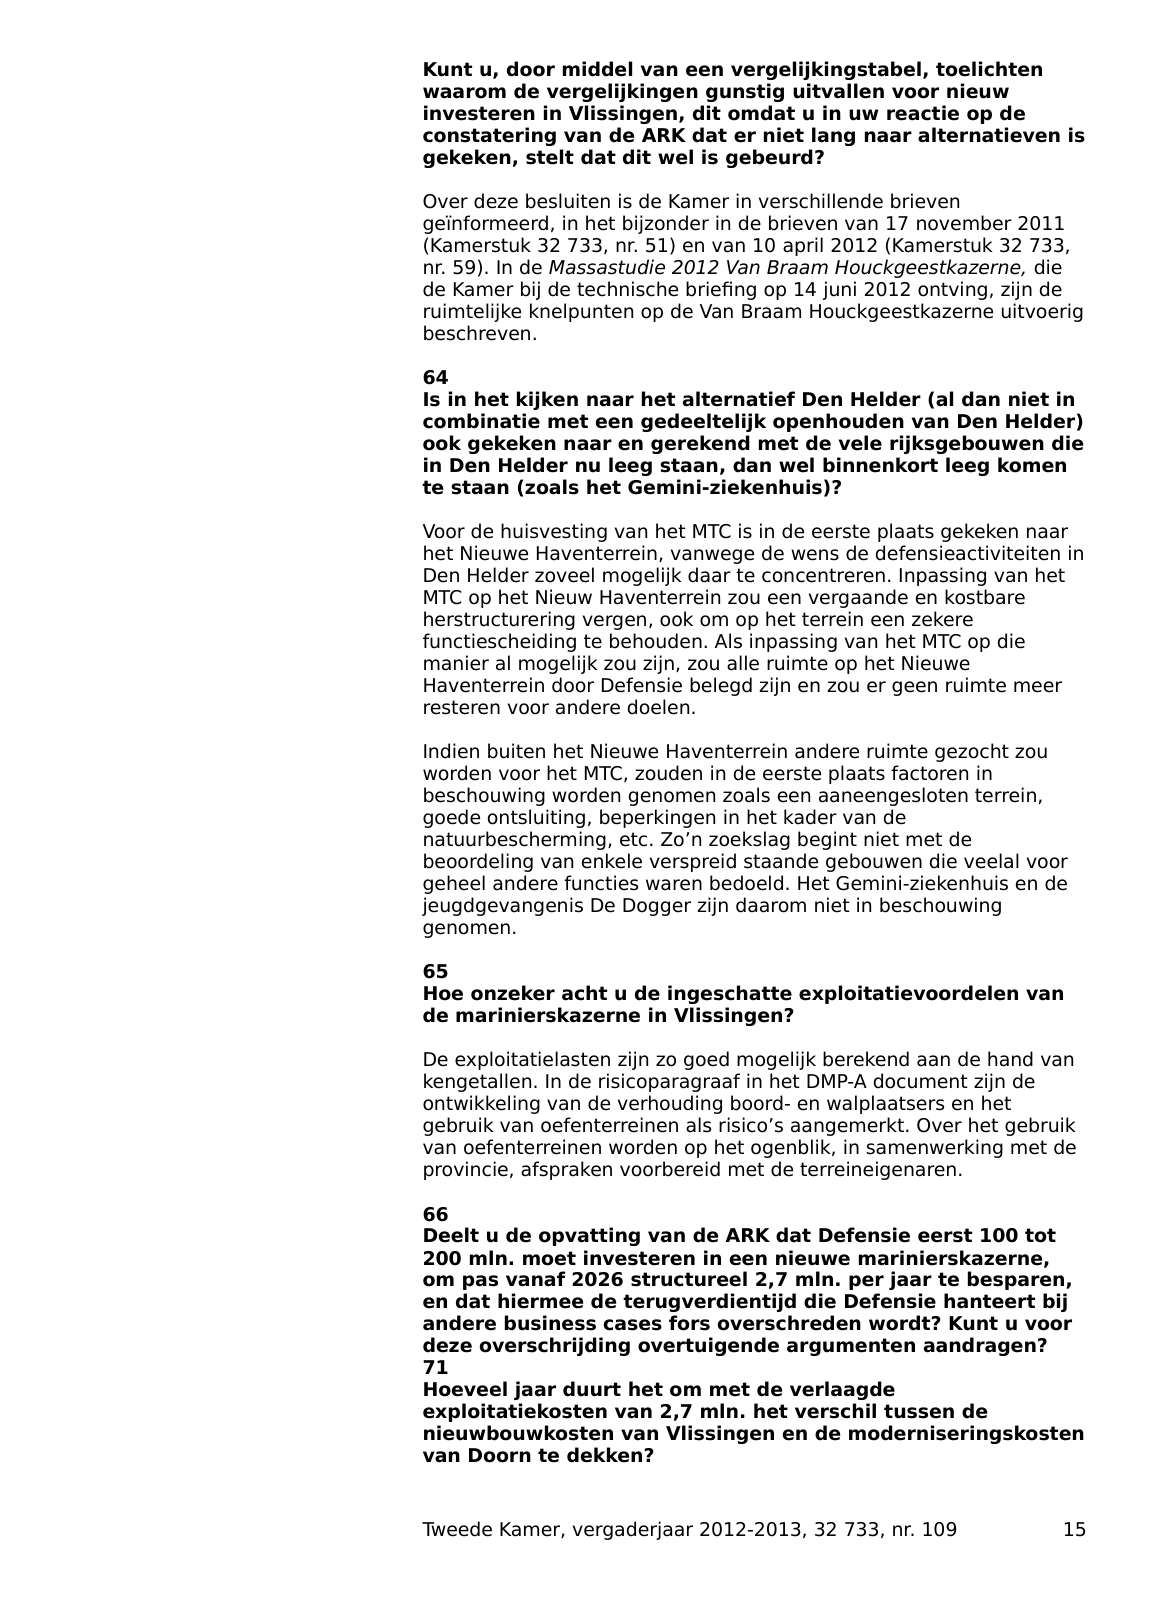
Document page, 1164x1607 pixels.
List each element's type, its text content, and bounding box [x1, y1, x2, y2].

text 64 [422, 367, 1087, 389]
text De exploitatielasten zijn zo goed mogelijk berekend aan de hand van kengetallen. In de risicoparagraaf in het DMP-A document zijn de ontwikkeling van de verhouding boord- en walplaatsers en het gebruik van oefenterreinen als risico’s aangemerkt. Over het gebruik van oefenterreinen worden op het ogenblik, in samenwerking met de provincie, afspraken voorbereid met de terreineigenaren. [422, 1049, 1087, 1181]
text Over deze besluiten is de Kamer in verschillende brieven geïnformeerd, in het bijzonder in de brieven van 17 november 2011 (Kamerstuk 32 733, nr. 51) en van 10 april 2012 (Kamerstuk 32 733, nr. 59). In de Massastudie 2012 Van Braam Houckgeestkazerne, die de Kamer bij de technische briefing op 14 juni 2012 ontving, zijn de ruimtelijke knelpunten op de Van Braam Houckgeestkazerne uitvoerig beschreven. [422, 191, 1087, 345]
text Deelt u de opvatting van de ARK dat Defensie eerst 100 tot 200 mln. moet investeren in een nieuwe marinierskazerne, om pas vanaf 2026 structureel 2,7 mln. per jaar te besparen, en dat hiermee de terugverdientijd die Defensie hanteert bij andere business cases fors overschreden wordt? Kunt u voor deze overschrijding overtuigende argumenten aandragen? [422, 1225, 1087, 1357]
text Voor de huisvesting van het MTC is in de eerste plaats gekeken naar het Nieuwe Haventerrein, vanwege de wens de defensieactiviteiten in Den Helder zoveel mogelijk daar te concentreren. Inpassing van het MTC op het Nieuw Haventerrein zou een vergaande en kostbare herstructurering vergen, ook om op het terrein een zekere functiescheiding te behouden. Als inpassing van het MTC op die manier al mogelijk zou zijn, zou alle ruimte op het Nieuwe Haventerrein door Defensie belegd zijn en zou er geen ruimte meer resteren voor andere doelen. [422, 521, 1087, 719]
text 66 [422, 1203, 1087, 1225]
text Hoe onzeker acht u de ingeschatte exploitatievoordelen van de marinierskazerne in Vlissingen? [422, 983, 1087, 1027]
text Kunt u, door middel van een vergelijkingstabel, toelichten waarom de vergelijkingen gunstig uitvallen voor nieuw investeren in Vlissingen, dit omdat u in uw reactie op de constatering van de ARK dat er niet lang naar alternatieven is gekeken, stelt dat dit wel is gebeurd? [422, 59, 1087, 169]
text 65 [422, 961, 1087, 983]
text Is in het kijken naar het alternatief Den Helder (al dan niet in combinatie met een gedeeltelijk openhouden van Den Helder) ook gekeken naar en gerekend met de vele rijksgebouwen die in Den Helder nu leeg staan, dan wel binnenkort leeg komen te staan (zoals het Gemini-ziekenhuis)? [422, 389, 1087, 499]
text Hoeveel jaar duurt het om met de verlaagde exploitatiekosten van 2,7 mln. het verschil tussen de nieuwbouwkosten van Vlissingen en de moderniseringskosten van Doorn te dekken? [422, 1379, 1087, 1467]
text Indien buiten het Nieuwe Haventerrein andere ruimte gezocht zou worden voor het MTC, zouden in de eerste plaats factoren in beschouwing worden genomen zoals een aaneengesloten terrein, goede ontsluiting, beperkingen in het kader van de natuurbescherming, etc. Zo’n zoekslag begint niet met de beoordeling van enkele verspreid staande gebouwen die veelal voor geheel andere functies waren bedoeld. Het Gemini-ziekenhuis en de jeugdgevangenis De Dogger zijn daarom niet in beschouwing genomen. [422, 741, 1087, 939]
text 71 [422, 1357, 1087, 1379]
